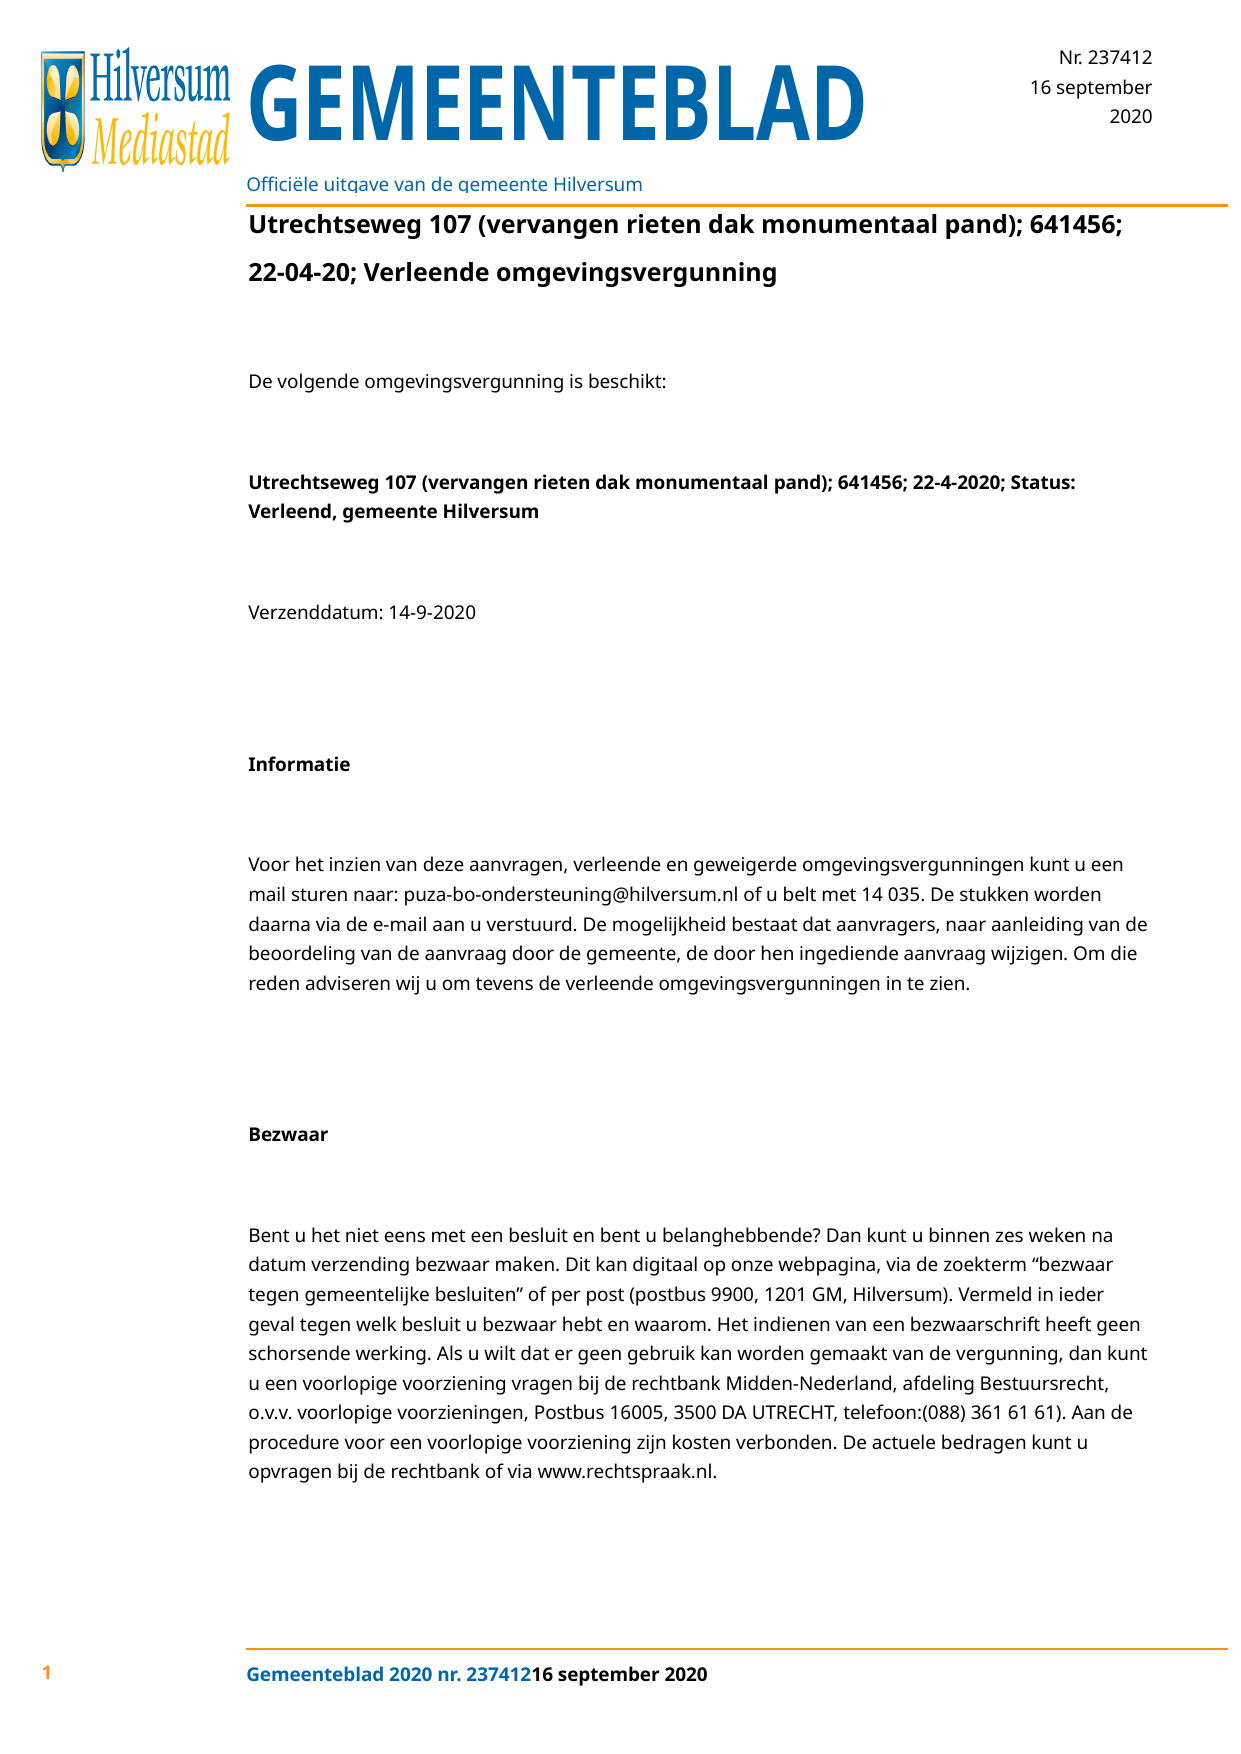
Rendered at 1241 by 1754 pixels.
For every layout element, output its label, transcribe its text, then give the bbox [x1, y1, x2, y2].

text Voor het inzien van deze aanvragen, verleende en geweigerde omgevingsvergunningen kunt u een mail sturen naar: puza-bo-ondersteuning@hilversum.nl of u belt met 14 035. De stukken worden daarna via de e-mail aan u verstuurd. De mogelijkheid bestaat dat aanvragers, naar aanleiding van de beoordeling van de aanvraag door de gemeente, de door hen ingediende aanvraag wijzigen. Om die reden adviseren wij u om tevens de verleende omgevingsvergunningen in te zien. [248, 852, 1152, 996]
text Bezwaar [248, 1121, 1152, 1147]
text Utrechtseweg 107 (vervangen rieten dak monumentaal pand); 641456; 22-4-2020; Status: Verleend, gemeente Hilversum [248, 469, 1152, 524]
text Informatie [248, 751, 1152, 777]
picture [41, 47, 231, 172]
text Utrechtseweg 107 (vervangen rieten dak monumentaal pand); 641456; 22-04-20; Verleende omgevingsvergunning [248, 207, 1152, 288]
text De volgende omgevingsvergunning is beschikt: [248, 368, 1152, 394]
text Bent u het niet eens met een besluit en bent u belanghebbende? Dan kunt u binnen zes weken na datum verzending bezwaar maken. Dit kan digitaal op onze webpagina, via de zoekterm “bezwaar tegen gemeentelijke besluiten” of per post (postbus 9900, 1201 GM, Hilversum). Vermeld in ieder geval tegen welk besluit u bezwaar hebt en waarom. Het indienen van een bezwaarschrift heeft geen schorsende werking. Als u wilt dat er geen gebruik kan worden gemaakt van de vergunning, dan kunt u een voorlopige voorziening vragen bij de rechtbank Midden-Nederland, afdeling Bestuursrecht, o.v.v. voorlopige voorzieningen, Postbus 16005, 3500 DA UTRECHT, telefoon:(088) 361 61 61). Aan de procedure voor een voorlopige voorziening zijn kosten verbonden. De actuele bedragen kunt u opvragen bij de rechtbank of via www.rechtspraak.nl. [248, 1222, 1152, 1484]
text Verzenddatum: 14-9-2020 [248, 599, 1152, 625]
